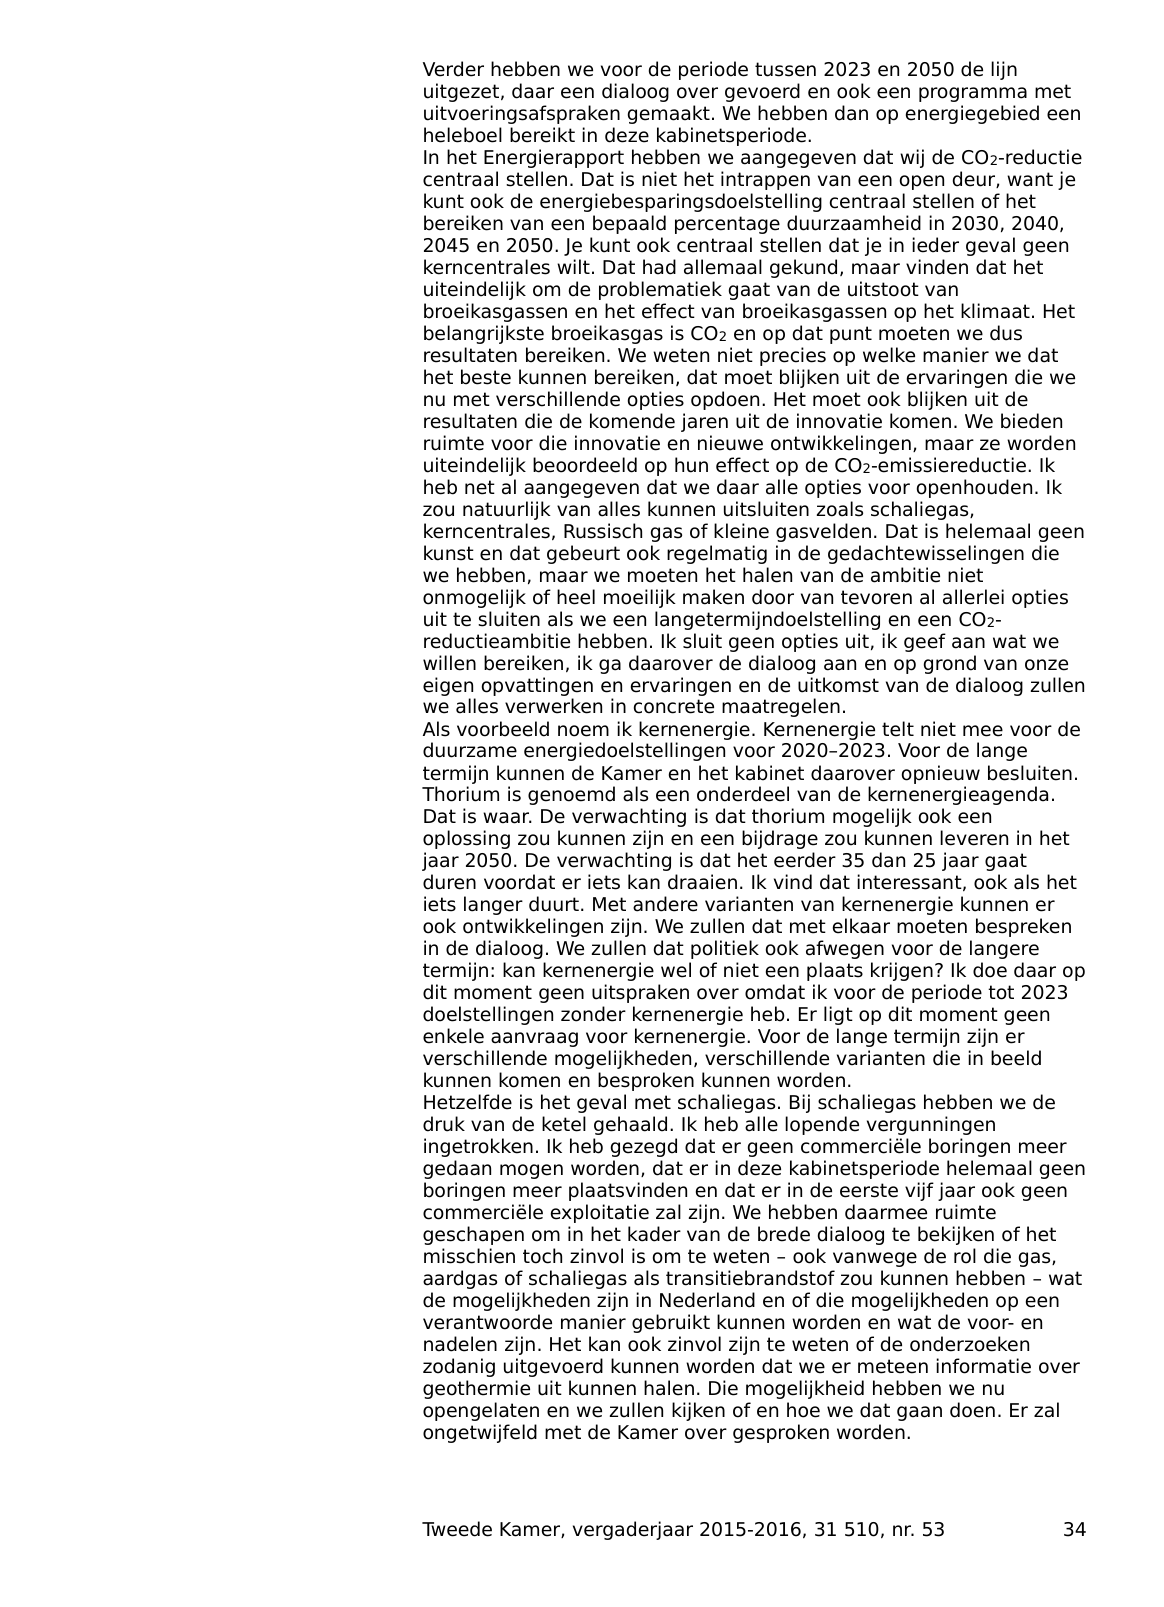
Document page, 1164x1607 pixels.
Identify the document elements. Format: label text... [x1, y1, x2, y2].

text Hetzelfde is het geval met schaliegas. Bij schaliegas hebben we de druk van de ketel gehaald. Ik heb alle lopende vergunningen ingetrokken. Ik heb gezegd dat er geen commerciële boringen meer gedaan mogen worden, dat er in deze kabinetsperiode helemaal geen boringen meer plaatsvinden en dat er in de eerste vijf jaar ook geen commerciële exploitatie zal zijn. We hebben daarmee ruimte geschapen om in het kader van de brede dialoog te bekijken of het misschien toch zinvol is om te weten – ook vanwege de rol die gas, aardgas of schaliegas als transitiebrandstof zou kunnen hebben – wat de mogelijkheden zijn in Nederland en of die mogelijkheden op een verantwoorde manier gebruikt kunnen worden en wat de voor- en nadelen zijn. Het kan ook zinvol zijn te weten of de onderzoeken zodanig uitgevoerd kunnen worden dat we er meteen informatie over geothermie uit kunnen halen. Die mogelijkheid hebben we nu opengelaten en we zullen kijken of en hoe we dat gaan doen. Er zal ongetwijfeld met de Kamer over gesproken worden. [422, 1092, 1087, 1444]
text In het Energierapport hebben we aangegeven dat wij de CO2-reductie centraal stellen. Dat is niet het intrappen van een open deur, want je kunt ook de energiebesparingsdoelstelling centraal stellen of het bereiken van een bepaald percentage duurzaamheid in 2030, 2040, 2045 en 2050. Je kunt ook centraal stellen dat je in ieder geval geen kerncentrales wilt. Dat had allemaal gekund, maar vinden dat het uiteindelijk om de problematiek gaat van de uitstoot van broeikasgassen en het effect van broeikasgassen op het klimaat. Het belangrijkste broeikasgas is CO2 en op dat punt moeten we dus resultaten bereiken. We weten niet precies op welke manier we dat het beste kunnen bereiken, dat moet blijken uit de ervaringen die we nu met verschillende opties opdoen. Het moet ook blijken uit de resultaten die de komende jaren uit de innovatie komen. We bieden ruimte voor die innovatie en nieuwe ontwikkelingen, maar ze worden uiteindelijk beoordeeld op hun effect op de CO2-emissiereductie. Ik heb net al aangegeven dat we daar alle opties voor openhouden. Ik zou natuurlijk van alles kunnen uitsluiten zoals schaliegas, kerncentrales, Russisch gas of kleine gasvelden. Dat is helemaal geen kunst en dat gebeurt ook regelmatig in de gedachtewisselingen die we hebben, maar we moeten het halen van de ambitie niet onmogelijk of heel moeilijk maken door van tevoren al allerlei opties uit te sluiten als we een langetermijndoelstelling en een CO2-reductieambitie hebben. Ik sluit geen opties uit, ik geef aan wat we willen bereiken, ik ga daarover de dialoog aan en op grond van onze eigen opvattingen en ervaringen en de uitkomst van de dialoog zullen we alles verwerken in concrete maatregelen. [422, 147, 1087, 718]
text Verder hebben we voor de periode tussen 2023 en 2050 de lijn uitgezet, daar een dialoog over gevoerd en ook een programma met uitvoeringsafspraken gemaakt. We hebben dan op energiegebied een heleboel bereikt in deze kabinetsperiode. [422, 59, 1087, 147]
text Als voorbeeld noem ik kernenergie. Kernenergie telt niet mee voor de duurzame energiedoelstellingen voor 2020–2023. Voor de lange termijn kunnen de Kamer en het kabinet daarover opnieuw besluiten. Thorium is genoemd als een onderdeel van de kernenergieagenda. Dat is waar. De verwachting is dat thorium mogelijk ook een oplossing zou kunnen zijn en een bijdrage zou kunnen leveren in het jaar 2050. De verwachting is dat het eerder 35 dan 25 jaar gaat duren voordat er iets kan draaien. Ik vind dat interessant, ook als het iets langer duurt. Met andere varianten van kernenergie kunnen er ook ontwikkelingen zijn. We zullen dat met elkaar moeten bespreken in de dialoog. We zullen dat politiek ook afwegen voor de langere termijn: kan kernenergie wel of niet een plaats krijgen? Ik doe daar op dit moment geen uitspraken over omdat ik voor de periode tot 2023 doelstellingen zonder kernenergie heb. Er ligt op dit moment geen enkele aanvraag voor kernenergie. Voor de lange termijn zijn er verschillende mogelijkheden, verschillende varianten die in beeld kunnen komen en besproken kunnen worden. [422, 718, 1087, 1092]
